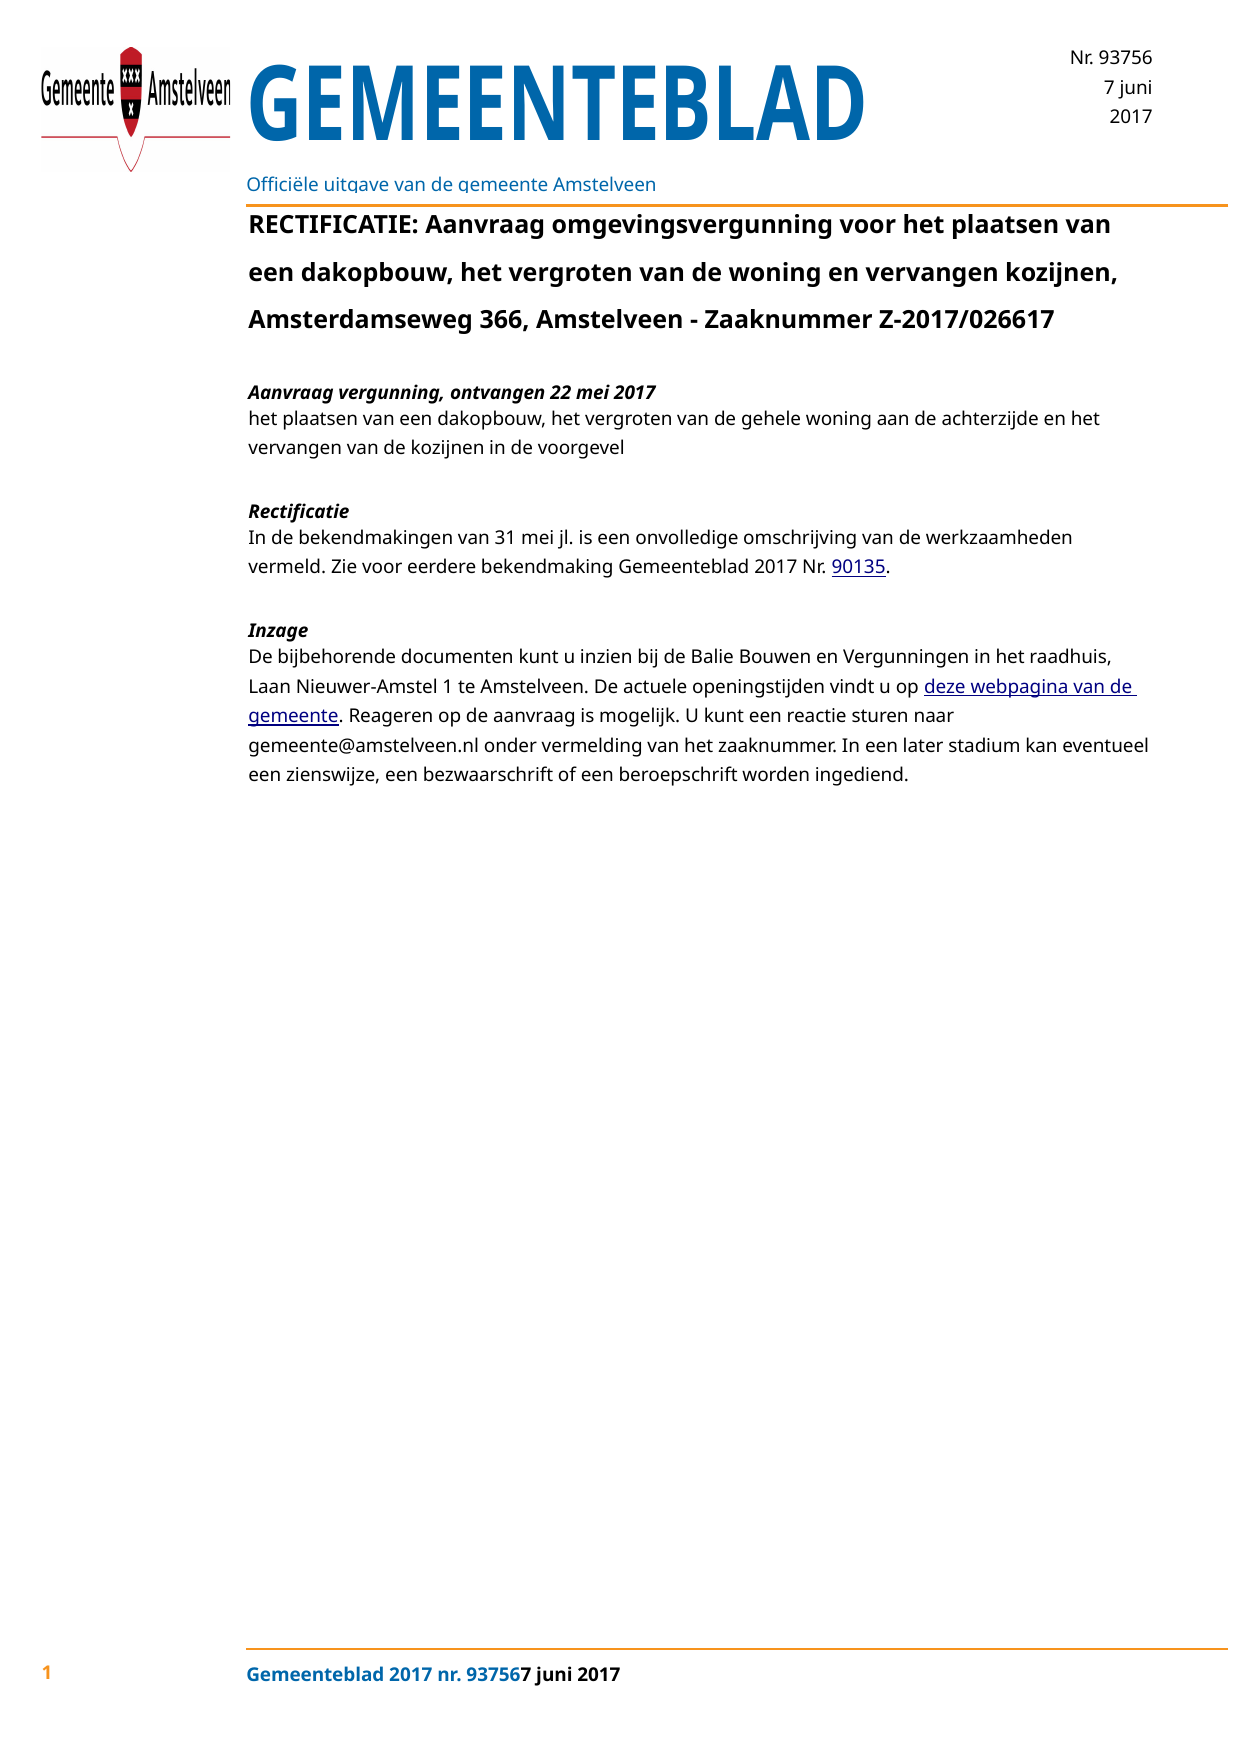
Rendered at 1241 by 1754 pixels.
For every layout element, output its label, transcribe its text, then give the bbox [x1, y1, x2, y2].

text Inzage [248, 618, 1152, 643]
text het plaatsen van een dakopbouw, het vergroten van de gehele woning aan de achterzijde en het vervangen van de kozijnen in de voorgevel [248, 405, 1152, 460]
picture [41, 47, 231, 172]
text Rectificatie [248, 498, 1152, 524]
text In de bekendmakingen van 31 mei jl. is een onvolledige omschrijving van de werkzaamheden vermeld. Zie voor eerdere bekendmaking Gemeenteblad 2017 Nr. 90135. [248, 524, 1152, 579]
text Aanvraag vergunning, ontvangen 22 mei 2017 [248, 379, 1152, 405]
text RECTIFICATIE: Aanvraag omgevingsvergunning voor het plaatsen van een dakopbouw, het vergroten van de woning en vervangen kozijnen, Amsterdamseweg 366, Amstelveen - Zaaknummer Z-2017/026617 [248, 207, 1152, 336]
text De bijbehorende documenten kunt u inzien bij de Balie Bouwen en Vergunningen in het raadhuis, Laan Nieuwer-Amstel 1 te Amstelveen. De actuele openingstijden vindt u op deze webpagina van de gemeente. Reageren op de aanvraag is mogelijk. U kunt een reactie sturen naar gemeente@amstelveen.nl onder vermelding van het zaaknummer. In een later stadium kan eventueel een zienswijze, een bezwaarschrift of een beroepschrift worden ingediend. [248, 643, 1152, 787]
